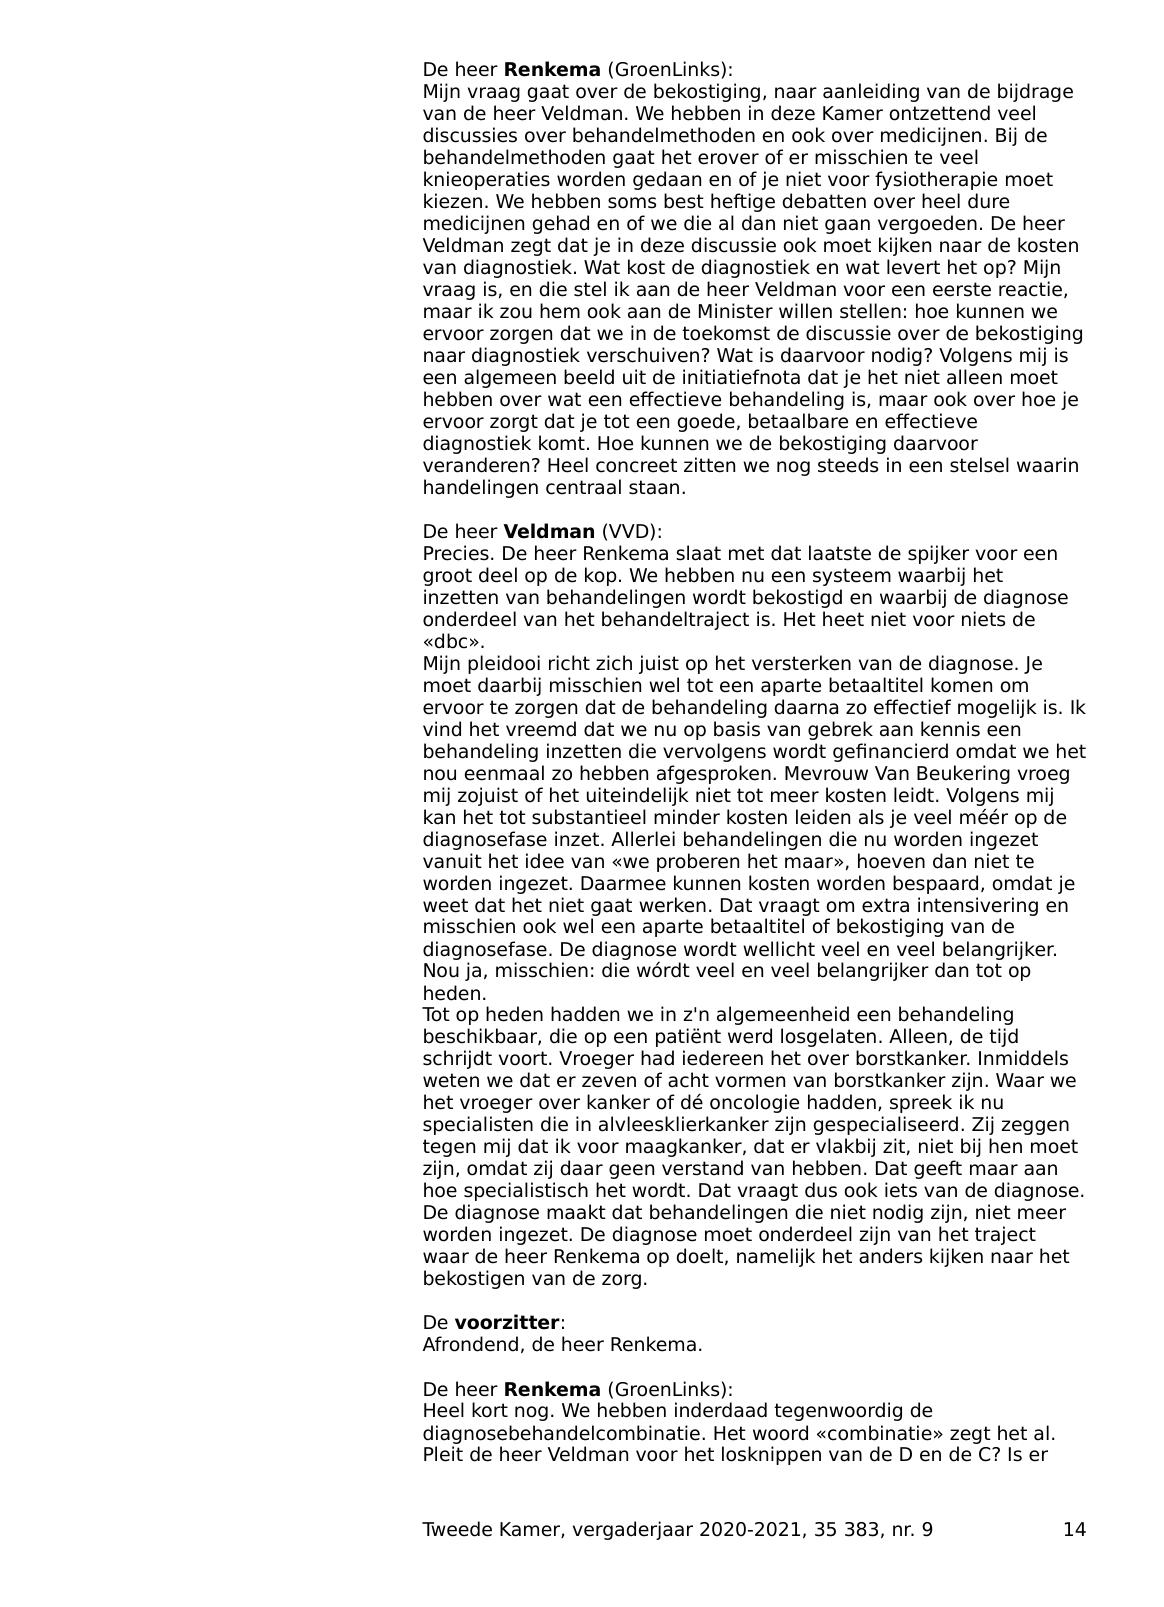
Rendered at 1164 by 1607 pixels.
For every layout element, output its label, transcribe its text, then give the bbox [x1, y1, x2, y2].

text Mijn vraag gaat over de bekostiging, naar aanleiding van de bijdrage van de heer Veldman. We hebben in deze Kamer ontzettend veel discussies over behandelmethoden en ook over medicijnen. Bij de behandelmethoden gaat het erover of er misschien te veel knieoperaties worden gedaan en of je niet voor fysiotherapie moet kiezen. We hebben soms best heftige debatten over heel dure medicijnen gehad en of we die al dan niet gaan vergoeden. De heer Veldman zegt dat je in deze discussie ook moet kijken naar de kosten van diagnostiek. Wat kost de diagnostiek en wat levert het op? Mijn vraag is, en die stel ik aan de heer Veldman voor een eerste reactie, maar ik zou hem ook aan de Minister willen stellen: hoe kunnen we ervoor zorgen dat we in de toekomst de discussie over de bekostiging naar diagnostiek verschuiven? Wat is daarvoor nodig? Volgens mij is een algemeen beeld uit de initiatiefnota dat je het niet alleen moet hebben over wat een effectieve behandeling is, maar ook over hoe je ervoor zorgt dat je tot een goede, betaalbare en effectieve diagnostiek komt. Hoe kunnen we de bekostiging daarvoor veranderen? Heel concreet zitten we nog steeds in een stelsel waarin handelingen centraal staan. [422, 81, 1087, 499]
text Afrondend, de heer Renkema. [422, 1334, 1087, 1356]
text Precies. De heer Renkema slaat met dat laatste de spijker voor een groot deel op de kop. We hebben nu een systeem waarbij het inzetten van behandelingen wordt bekostigd en waarbij de diagnose onderdeel van het behandeltraject is. Het heet niet voor niets de «dbc». [422, 543, 1087, 653]
text De heer Renkema (GroenLinks): [422, 59, 1087, 81]
text De heer Renkema (GroenLinks): [422, 1378, 1087, 1400]
text De heer Veldman (VVD): [422, 521, 1087, 543]
text De voorzitter: [422, 1312, 1087, 1334]
text Mijn pleidooi richt zich juist op het versterken van de diagnose. Je moet daarbij misschien wel tot een aparte betaaltitel komen om ervoor te zorgen dat de behandeling daarna zo effectief mogelijk is. Ik vind het vreemd dat we nu op basis van gebrek aan kennis een behandeling inzetten die vervolgens wordt gefinancierd omdat we het nou eenmaal zo hebben afgesproken. Mevrouw Van Beukering vroeg mij zojuist of het uiteindelijk niet tot meer kosten leidt. Volgens mij kan het tot substantieel minder kosten leiden als je veel méér op de diagnosefase inzet. Allerlei behandelingen die nu worden ingezet vanuit het idee van «we proberen het maar», hoeven dan niet te worden ingezet. Daarmee kunnen kosten worden bespaard, omdat je weet dat het niet gaat werken. Dat vraagt om extra intensivering en misschien ook wel een aparte betaaltitel of bekostiging van de diagnosefase. De diagnose wordt wellicht veel en veel belangrijker. Nou ja, misschien: die wórdt veel en veel belangrijker dan tot op heden. [422, 653, 1087, 1004]
text Heel kort nog. We hebben inderdaad tegenwoordig de diagnosebehandelcombinatie. Het woord «combinatie» zegt het al. Pleit de heer Veldman voor het losknippen van de D en de C? Is er [422, 1400, 1087, 1466]
text Tot op heden hadden we in z'n algemeenheid een behandeling beschikbaar, die op een patiënt werd losgelaten. Alleen, de tijd schrijdt voort. Vroeger had iedereen het over borstkanker. Inmiddels weten we dat er zeven of acht vormen van borstkanker zijn. Waar we het vroeger over kanker of dé oncologie hadden, spreek ik nu specialisten die in alvleesklierkanker zijn gespecialiseerd. Zij zeggen tegen mij dat ik voor maagkanker, dat er vlakbij zit, niet bij hen moet zijn, omdat zij daar geen verstand van hebben. Dat geeft maar aan hoe specialistisch het wordt. Dat vraagt dus ook iets van de diagnose. De diagnose maakt dat behandelingen die niet nodig zijn, niet meer worden ingezet. De diagnose moet onderdeel zijn van het traject waar de heer Renkema op doelt, namelijk het anders kijken naar het bekostigen van de zorg. [422, 1004, 1087, 1290]
